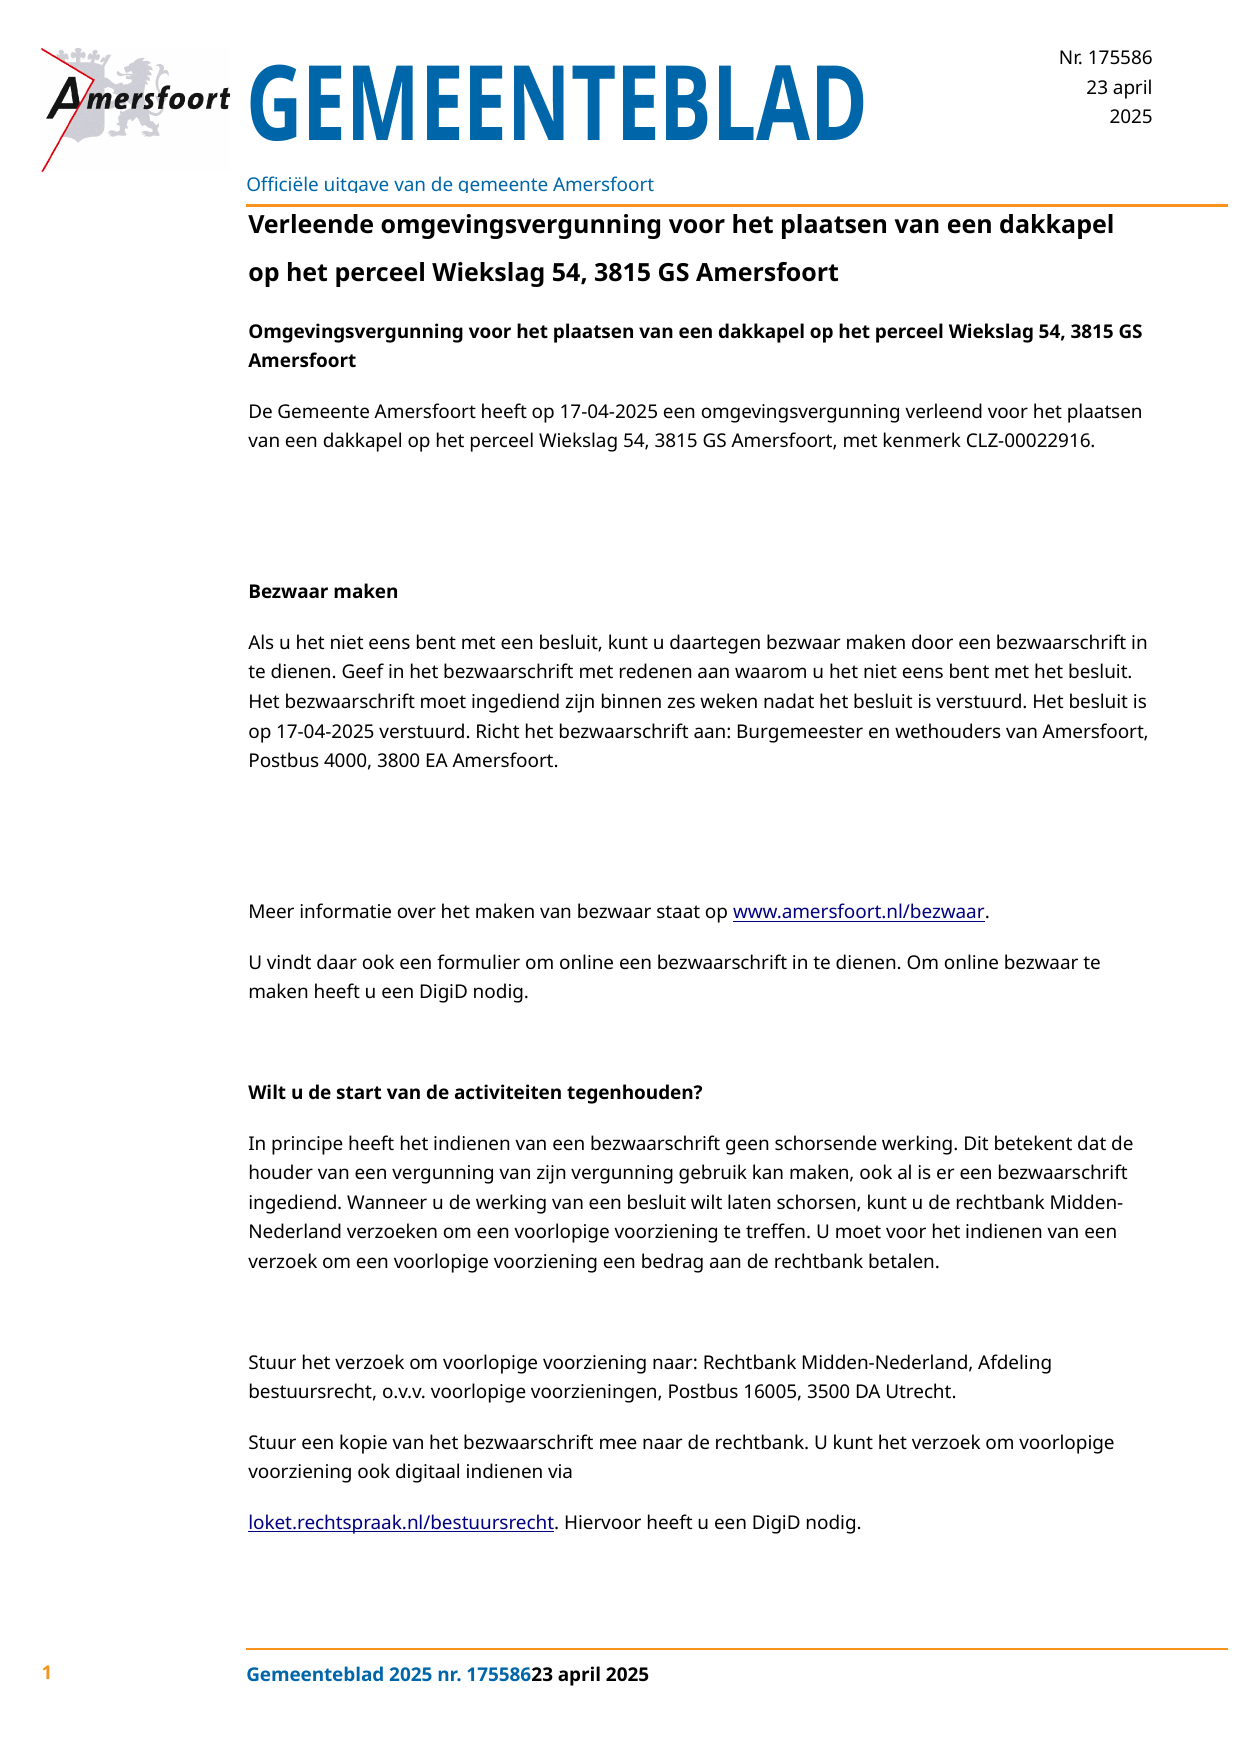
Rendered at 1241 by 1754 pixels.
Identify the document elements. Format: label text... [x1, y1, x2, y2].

text Stuur het verzoek om voorlopige voorziening naar: Rechtbank Midden-Nederland, Afdeling bestuursrecht, o.v.v. voorlopige voorzieningen, Postbus 16005, 3500 DA Utrecht. [248, 1349, 1152, 1404]
text U vindt daar ook een formulier om online een bezwaarschrift in te dienen. Om online bezwaar te maken heeft u een DigiD nodig. [248, 949, 1152, 1004]
text Verleende omgevingsvergunning voor het plaatsen van een dakkapel op het perceel Wiekslag 54, 3815 GS Amersfoort [248, 207, 1152, 288]
picture [41, 47, 231, 172]
text Stuur een kopie van het bezwaarschrift mee naar de rechtbank. U kunt het verzoek om voorlopige voorziening ook digitaal indienen via [248, 1429, 1152, 1484]
text De Gemeente Amersfoort heeft op 17-04-2025 een omgevingsvergunning verleend voor het plaatsen van een dakkapel op het perceel Wiekslag 54, 3815 GS Amersfoort, met kenmerk CLZ-00022916. [248, 398, 1152, 453]
text Meer informatie over het maken van bezwaar staat op www.amersfoort.nl/bezwaar. [248, 899, 1152, 924]
text In principe heeft het indienen van een bezwaarschrift geen schorsende werking. Dit betekent dat de houder van een vergunning van zijn vergunning gebruik kan maken, ook al is er een bezwaarschrift ingediend. Wanneer u de werking van een besluit wilt laten schorsen, kunt u de rechtbank Midden-Nederland verzoeken om een voorlopige voorziening te treffen. U moet voor het indienen van een verzoek om een voorlopige voorziening een bedrag aan de rechtbank betalen. [248, 1130, 1152, 1274]
text loket.rechtspraak.nl/bestuursrecht. Hiervoor heeft u een DigiD nodig. [248, 1509, 1152, 1535]
text Omgevingsvergunning voor het plaatsen van een dakkapel op het perceel Wiekslag 54, 3815 GS Amersfoort [248, 318, 1152, 373]
text Als u het niet eens bent met een besluit, kunt u daartegen bezwaar maken door een bezwaarschrift in te dienen. Geef in het bezwaarschrift met redenen aan waarom u het niet eens bent met het besluit. Het bezwaarschrift moet ingediend zijn binnen zes weken nadat het besluit is verstuurd. Het besluit is op 17-04-2025 verstuurd. Richt het bezwaarschrift aan: Burgemeester en wethouders van Amersfoort, Postbus 4000, 3800 EA Amersfoort. [248, 629, 1152, 773]
text Bezwaar maken [248, 579, 1152, 604]
text Wilt u de start van de activiteiten tegenhouden? [248, 1079, 1152, 1105]
